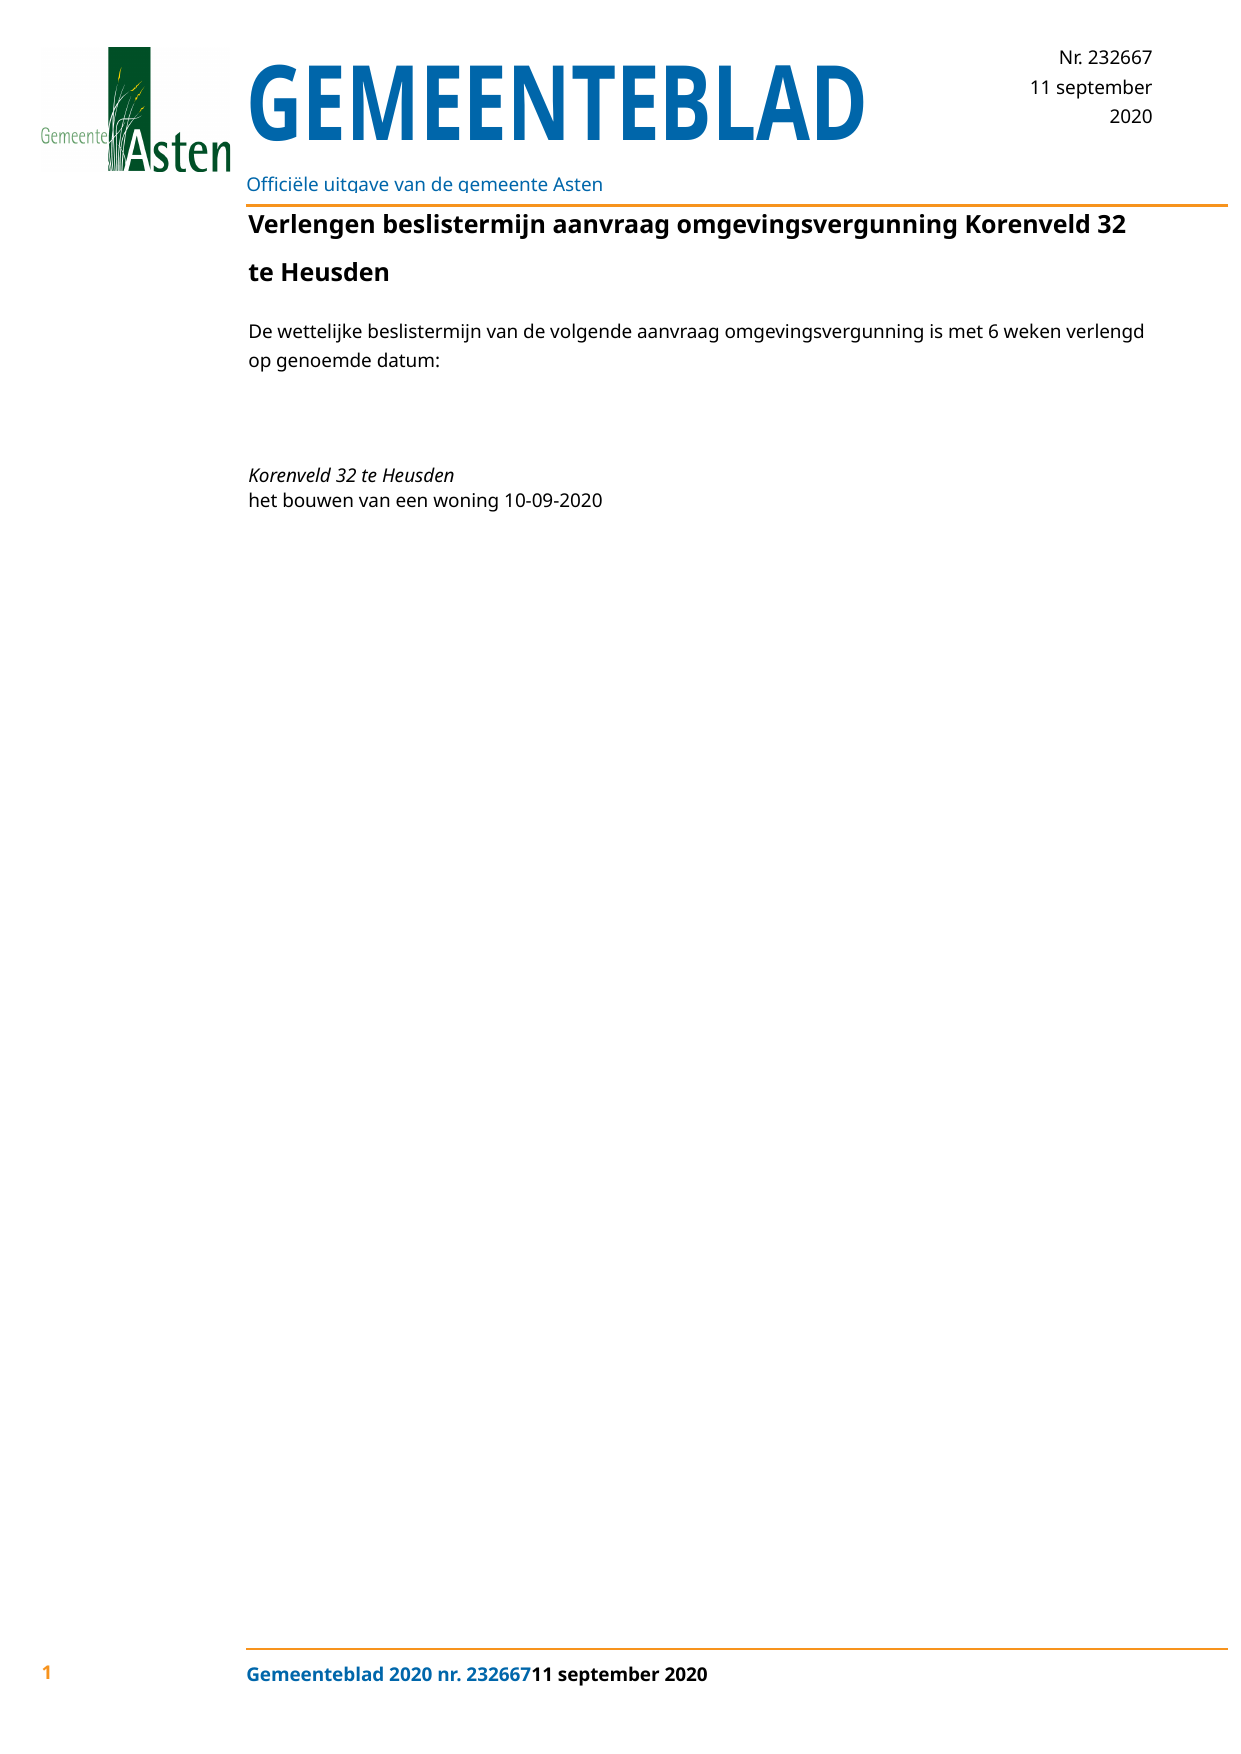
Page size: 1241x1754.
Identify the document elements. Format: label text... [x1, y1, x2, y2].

text De wettelijke beslistermijn van de volgende aanvraag omgevingsvergunning is met 6 weken verlengd op genoemde datum: [248, 318, 1152, 373]
text het bouwen van een woning 10-09-2020 [248, 488, 1152, 513]
text Verlengen beslistermijn aanvraag omgevingsvergunning Korenveld 32 te Heusden [248, 207, 1152, 288]
text Korenveld 32 te Heusden [248, 462, 1152, 488]
picture [41, 47, 231, 172]
